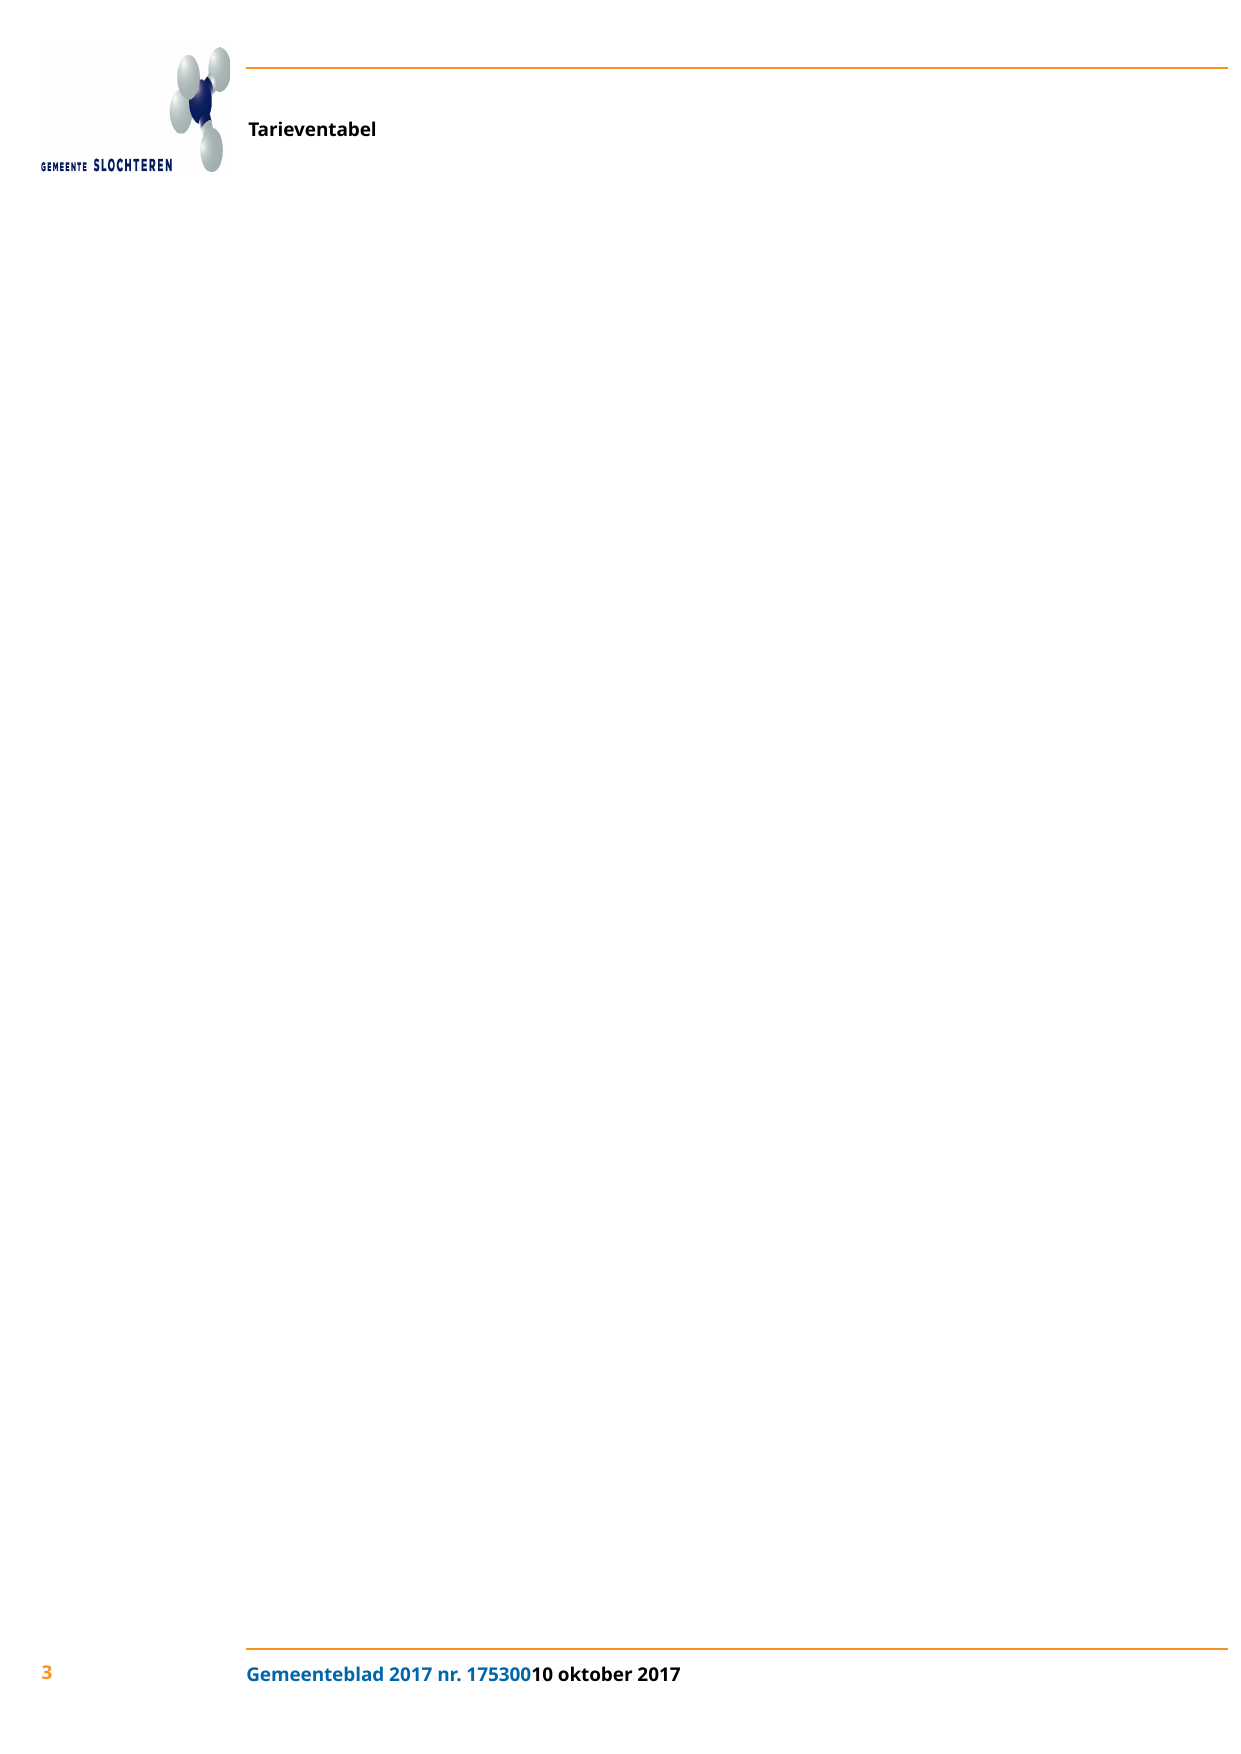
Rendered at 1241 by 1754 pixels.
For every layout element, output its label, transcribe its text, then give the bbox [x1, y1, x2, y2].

picture [41, 47, 231, 172]
text Tarieventabel [248, 116, 1152, 141]
